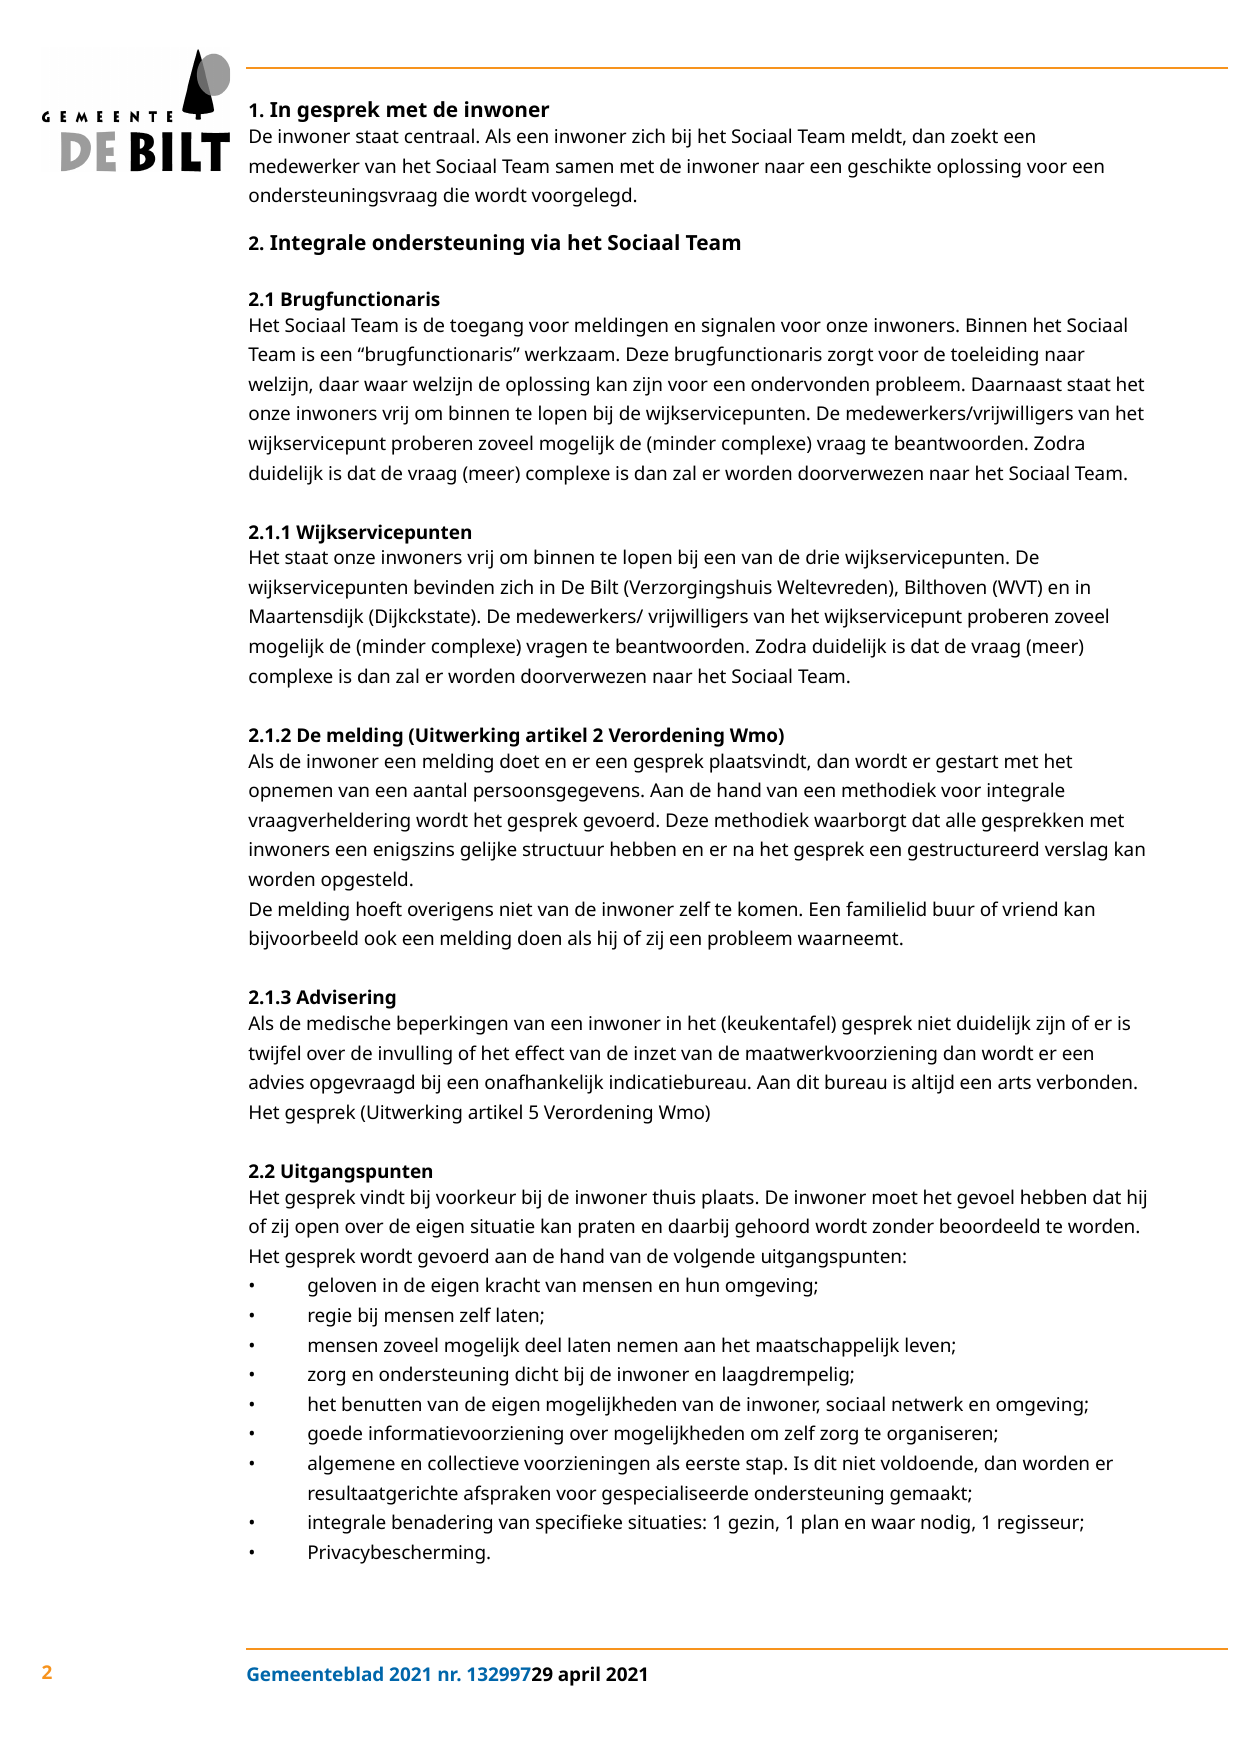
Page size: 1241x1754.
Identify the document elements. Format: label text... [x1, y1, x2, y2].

list het benutten van de eigen mogelijkheden van de inwoner, sociaal netwerk en omgeving; [248, 1391, 1152, 1417]
text 2.1.1 Wijkservicepunten [248, 519, 1152, 544]
text Het gesprek wordt gevoerd aan de hand van de volgende uitgangspunten: [248, 1243, 1152, 1269]
text 2.2 Uitgangspunten [248, 1158, 1152, 1184]
text Als de medische beperkingen van een inwoner in het (keukentafel) gesprek niet duidelijk zijn of er is twijfel over de invulling of het effect van de inzet van de maatwerkvoorziening dan wordt er een advies opgevraagd bij een onafhankelijk indicatiebureau. Aan dit bureau is altijd een arts verbonden. [248, 1010, 1152, 1095]
list zorg en ondersteuning dicht bij de inwoner en laagdrempelig; [248, 1361, 1152, 1387]
text 1. In gesprek met de inwoner [248, 95, 1152, 123]
list algemene en collectieve voorzieningen als eerste stap. Is dit niet voldoende, dan worden er resultaatgerichte afspraken voor gespecialiseerde ondersteuning gemaakt; [248, 1450, 1152, 1505]
text Het staat onze inwoners vrij om binnen te lopen bij een van de drie wijkservicepunten. De wijkservicepunten bevinden zich in De Bilt (Verzorgingshuis Weltevreden), Bilthoven (WVT) en in Maartensdijk (Dijkckstate). De medewerkers/ vrijwilligers van het wijkservicepunt proberen zoveel mogelijk de (minder complexe) vragen te beantwoorden. Zodra duidelijk is dat de vraag (meer) complexe is dan zal er worden doorverwezen naar het Sociaal Team. [248, 544, 1152, 689]
text Het gesprek (Uitwerking artikel 5 Verordening Wmo) [248, 1099, 1152, 1125]
text Als de inwoner een melding doet en er een gesprek plaatsvindt, dan wordt er gestart met het opnemen van een aantal persoonsgegevens. Aan de hand van een methodiek voor integrale vraagverheldering wordt het gesprek gevoerd. Deze methodiek waarborgt dat alle gesprekken met inwoners een enigszins gelijke structuur hebben en er na het gesprek een gestructureerd verslag kan worden opgesteld. [248, 748, 1152, 892]
list regie bij mensen zelf laten; [248, 1302, 1152, 1328]
picture [41, 47, 231, 172]
list integrale benadering van specifieke situaties: 1 gezin, 1 plan en waar nodig, 1 regisseur; [248, 1509, 1152, 1535]
text 2.1.3 Advisering [248, 984, 1152, 1010]
text De inwoner staat centraal. Als een inwoner zich bij het Sociaal Team meldt, dan zoekt een medewerker van het Sociaal Team samen met de inwoner naar een geschikte oplossing voor een ondersteuningsvraag die wordt voorgelegd. [248, 123, 1152, 208]
list mensen zoveel mogelijk deel laten nemen aan het maatschappelijk leven; [248, 1332, 1152, 1357]
text 2. Integrale ondersteuning via het Sociaal Team [248, 228, 1152, 256]
list geloven in de eigen kracht van mensen en hun omgeving; [248, 1273, 1152, 1298]
text Het Sociaal Team is de toegang voor meldingen en signalen voor onze inwoners. Binnen het Sociaal Team is een “brugfunctionaris” werkzaam. Deze brugfunctionaris zorgt voor de toeleiding naar welzijn, daar waar welzijn de oplossing kan zijn voor een ondervonden probleem. Daarnaast staat het onze inwoners vrij om binnen te lopen bij de wijkservicepunten. De medewerkers/vrijwilligers van het wijkservicepunt proberen zoveel mogelijk de (minder complexe) vraag te beantwoorden. Zodra duidelijk is dat de vraag (meer) complexe is dan zal er worden doorverwezen naar het Sociaal Team. [248, 312, 1152, 485]
text Het gesprek vindt bij voorkeur bij de inwoner thuis plaats. De inwoner moet het gevoel hebben dat hij of zij open over de eigen situatie kan praten en daarbij gehoord wordt zonder beoordeeld te worden. [248, 1184, 1152, 1239]
text 2.1 Brugfunctionaris [248, 286, 1152, 312]
text 2.1.2 De melding (Uitwerking artikel 2 Verordening Wmo) [248, 722, 1152, 748]
text De melding hoeft overigens niet van de inwoner zelf te komen. Een familielid buur of vriend kan bijvoorbeeld ook een melding doen als hij of zij een probleem waarneemt. [248, 896, 1152, 951]
list goede informatievoorziening over mogelijkheden om zelf zorg te organiseren; [248, 1421, 1152, 1446]
list Privacybescherming. [248, 1539, 1152, 1564]
